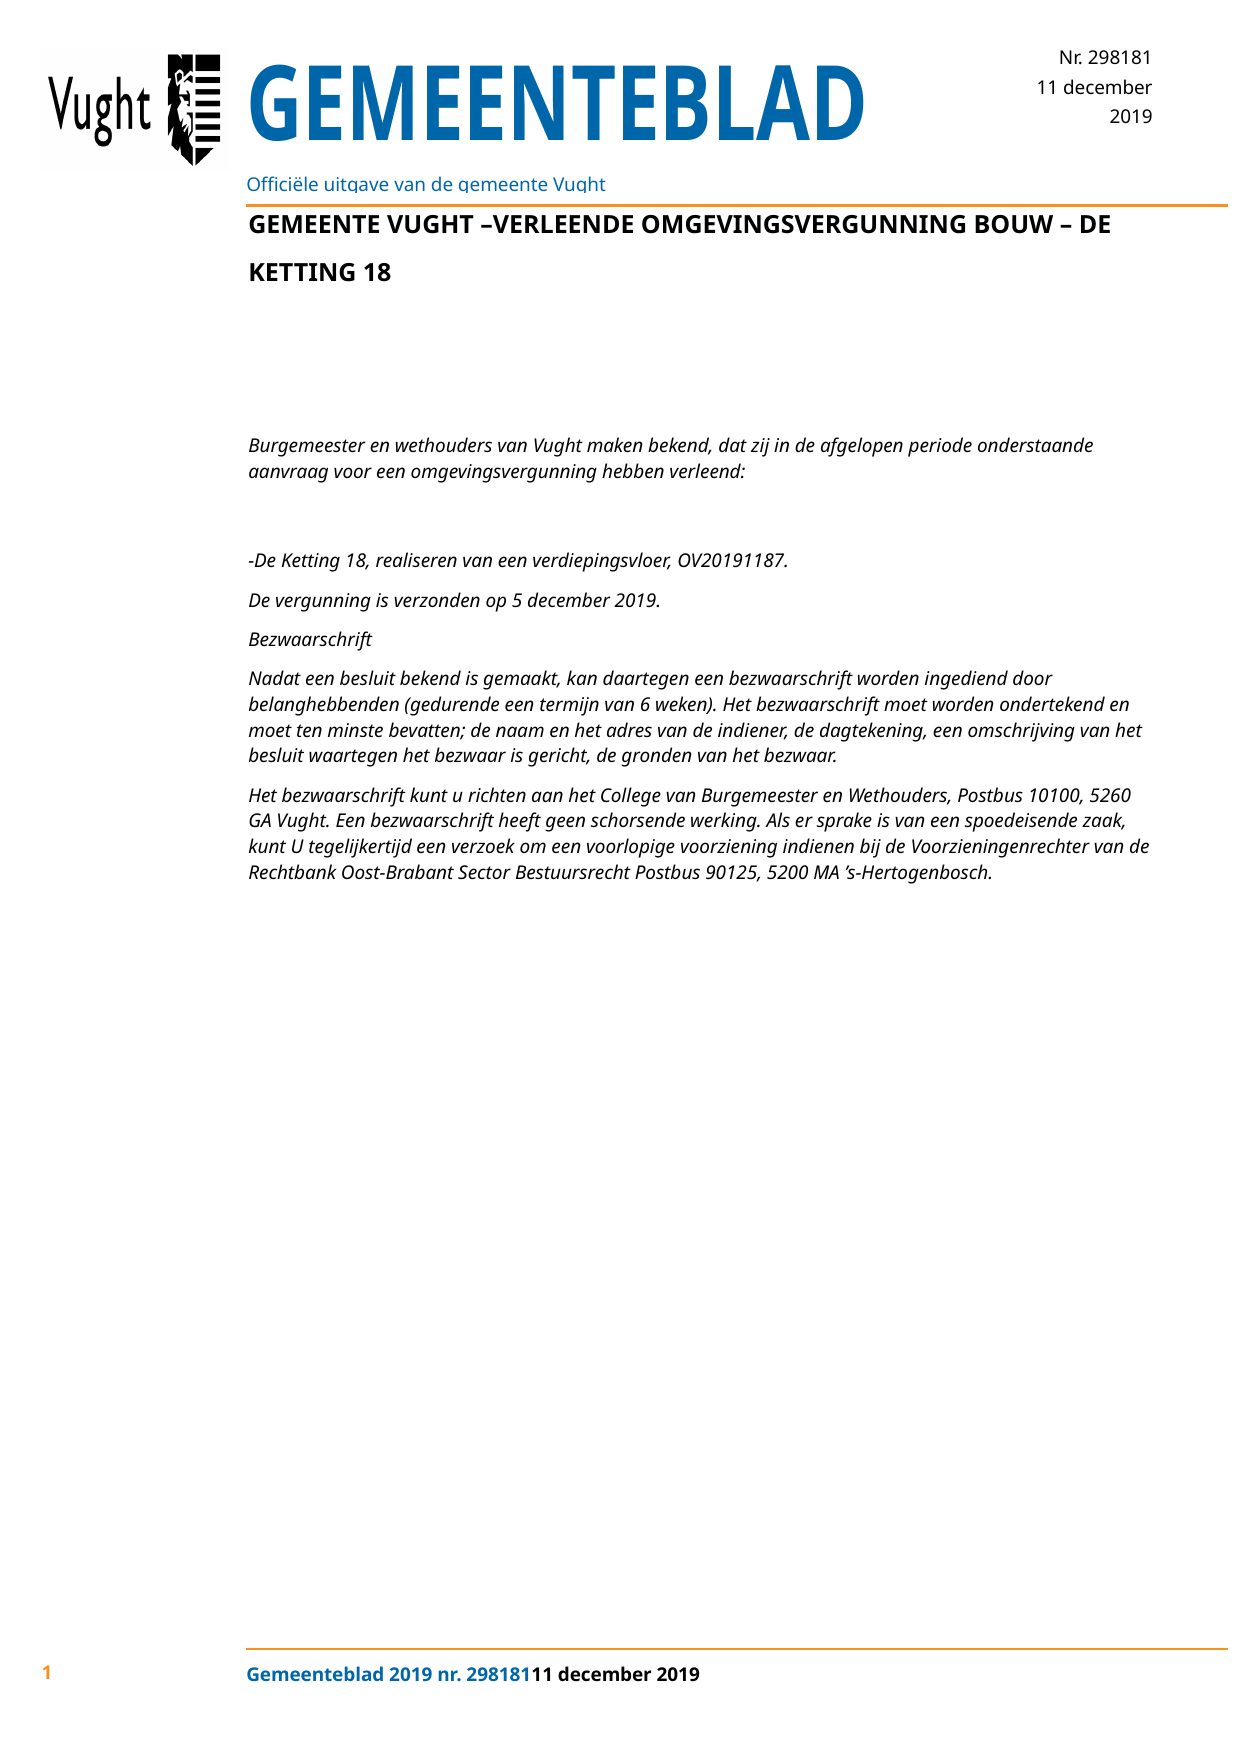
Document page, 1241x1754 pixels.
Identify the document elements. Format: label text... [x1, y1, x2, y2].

text Nadat een besluit bekend is gemaakt, kan daartegen een bezwaarschrift worden ingediend door belanghebbenden (gedurende een termijn van 6 weken). Het bezwaarschrift moet worden ondertekend en moet ten minste bevatten; de naam en het adres van de indiener, de dagtekening, een omschrijving van het besluit waartegen het bezwaar is gericht, de gronden van het bezwaar. [248, 666, 1152, 768]
text Burgemeester en wethouders van Vught maken bekend, dat zij in de afgelopen periode onderstaande aanvraag voor een omgevingsvergunning hebben verleend: [248, 432, 1152, 484]
text Bezwaarschrift [248, 626, 1152, 652]
text -De Ketting 18, realiseren van een verdiepingsvloer, OV20191187. [248, 548, 1152, 573]
text GEMEENTE VUGHT –VERLEENDE OMGEVINGSVERGUNNING BOUW – DE KETTING 18 [248, 207, 1152, 288]
text De vergunning is verzonden op 5 december 2019. [248, 587, 1152, 613]
text Het bezwaarschrift kunt u richten aan het College van Burgemeester en Wethouders, Postbus 10100, 5260 GA Vught. Een bezwaarschrift heeft geen schorsende werking. Als er sprake is van een spoedeisende zaak, kunt U tegelijkertijd een verzoek om een voorlopige voorziening indienen bij de Voorzieningenrechter van de Rechtbank Oost-Brabant Sector Bestuursrecht Postbus 90125, 5200 MA ’s-Hertogenbosch. [248, 782, 1152, 885]
picture [41, 47, 231, 172]
